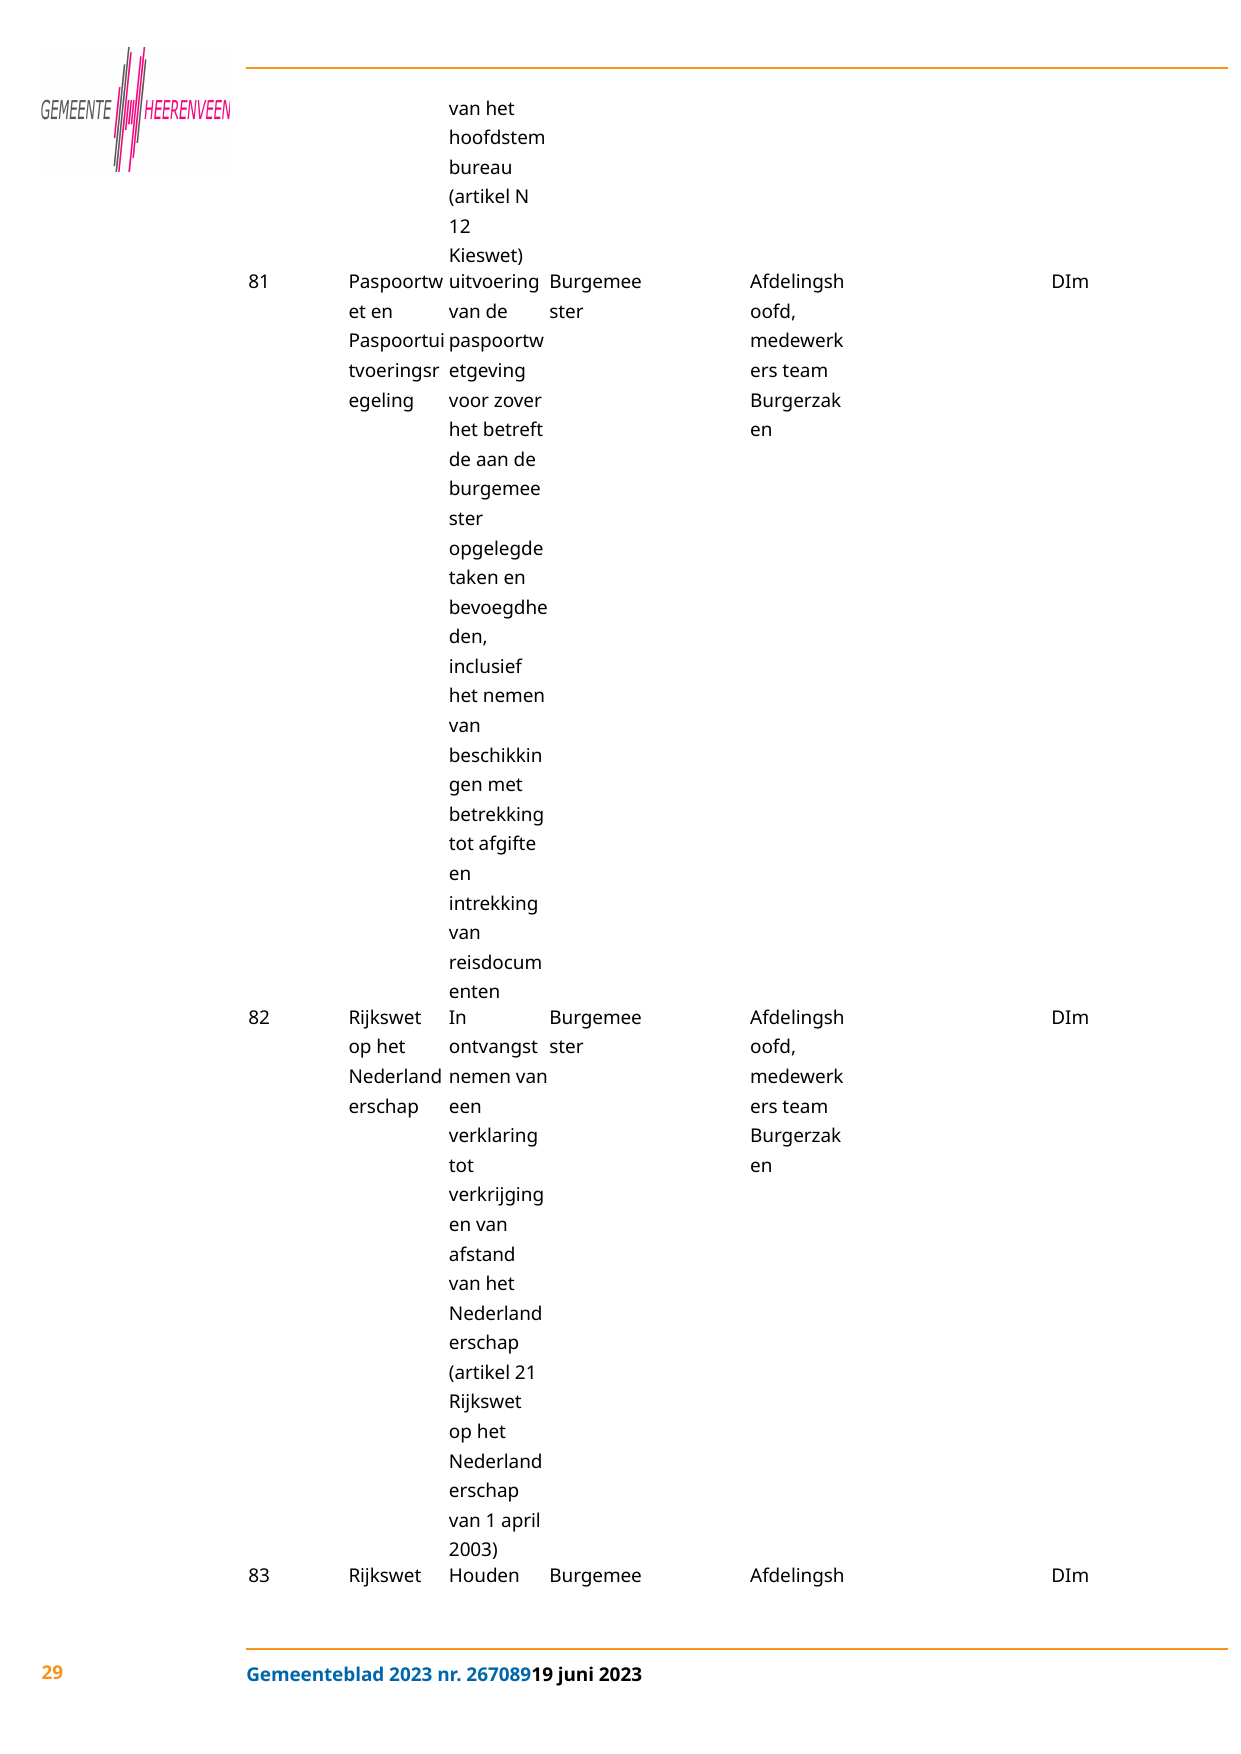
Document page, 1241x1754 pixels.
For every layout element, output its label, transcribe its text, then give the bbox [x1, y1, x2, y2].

table_cell DIm [1051, 269, 1152, 1004]
table_cell [850, 95, 951, 268]
table_cell [951, 269, 1051, 1004]
table_cell DIm [1051, 1004, 1152, 1562]
table_cell DIm [1051, 1563, 1152, 1588]
table_cell Afdelingshoofd, medewerkers team Burgerzaken [750, 1004, 850, 1562]
table_cell Afdelingsh [750, 1563, 850, 1588]
table_cell 82 [248, 1004, 348, 1562]
table_cell [750, 95, 850, 268]
table_cell [850, 1004, 951, 1562]
table_cell [549, 95, 649, 268]
table_cell [850, 1563, 951, 1588]
table_cell Rijkswet op het Nederlanderschap [348, 1004, 449, 1562]
table_cell [951, 95, 1051, 268]
table_cell 81 [248, 269, 348, 1004]
table_cell In ontvangst nemen van een verklaring tot verkrijging en van afstand van het Nederlanderschap (artikel 21 Rijkswet op het Nederlanderschap van 1 april 2003) [449, 1004, 549, 1562]
table_cell [951, 1004, 1051, 1562]
table_cell [850, 269, 951, 1004]
table_cell Paspoortwet en Paspoortuitvoeringsregeling [348, 269, 449, 1004]
picture [41, 47, 231, 172]
table_cell [650, 1563, 750, 1588]
table_cell [1051, 95, 1152, 268]
table_cell van het hoofdstembureau (artikel N 12 Kieswet) [449, 95, 549, 268]
table_cell [650, 269, 750, 1004]
table_cell Burgemeester [549, 1004, 649, 1562]
table_cell [951, 1563, 1051, 1588]
table_cell [248, 95, 348, 268]
table_cell Burgemee [549, 1563, 649, 1588]
table_cell Rijkswet [348, 1563, 449, 1588]
table_cell Houden [449, 1563, 549, 1588]
table_cell [650, 95, 750, 268]
table_cell Afdelingshoofd, medewerkers team Burgerzaken [750, 269, 850, 1004]
table_cell [348, 95, 449, 268]
table_cell uitvoering van de paspoortwetgeving voor zover het betreft de aan de burgemeester opgelegde taken en bevoegdheden, inclusief het nemen van beschikkingen met betrekking tot afgifte en intrekking van reisdocumenten [449, 269, 549, 1004]
table_cell Burgemeester [549, 269, 649, 1004]
table_cell 83 [248, 1563, 348, 1588]
table_cell [650, 1004, 750, 1562]
